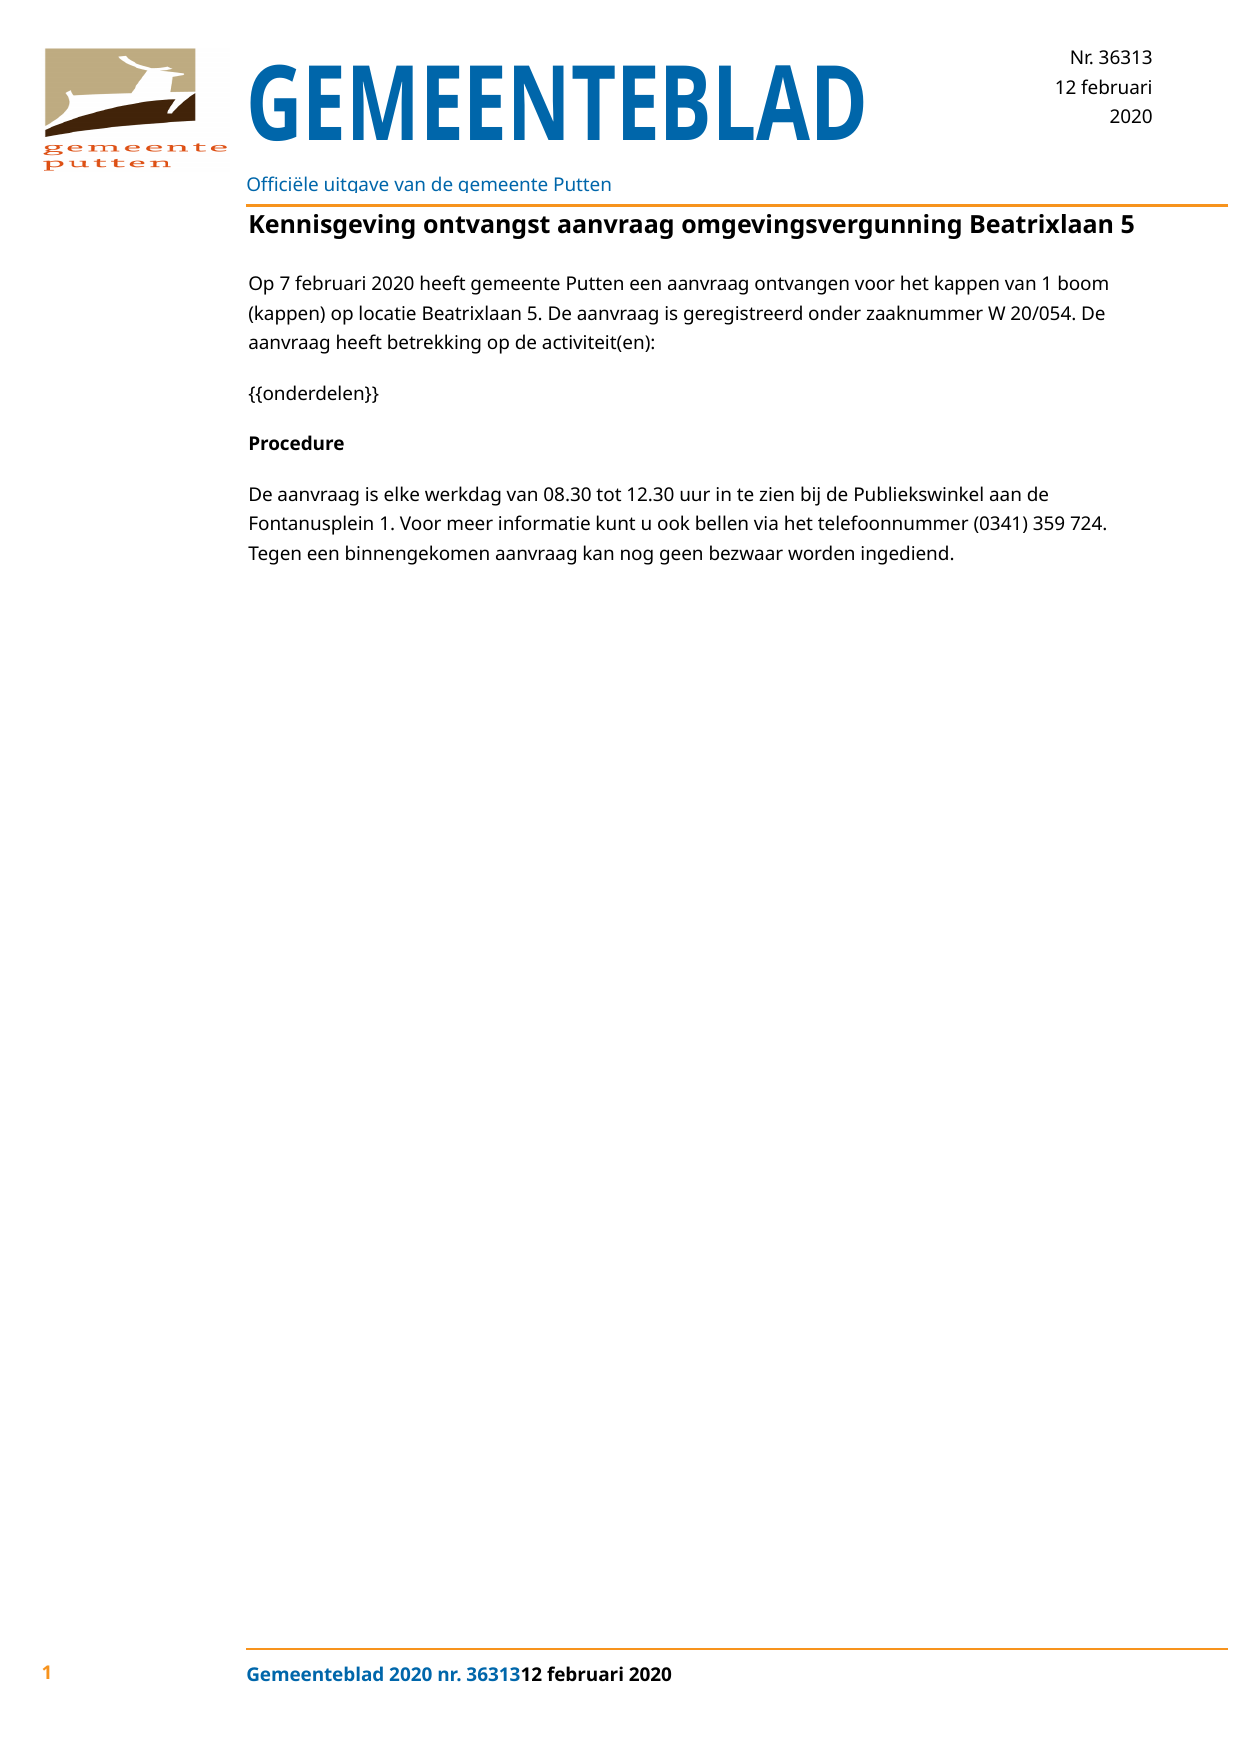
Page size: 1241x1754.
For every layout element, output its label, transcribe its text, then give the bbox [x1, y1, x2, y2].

text Procedure [248, 430, 1152, 456]
text {{onderdelen}} [248, 380, 1152, 406]
picture [41, 47, 231, 172]
text Kennisgeving ontvangst aanvraag omgevingsvergunning Beatrixlaan 5 [248, 207, 1152, 241]
text Op 7 februari 2020 heeft gemeente Putten een aanvraag ontvangen voor het kappen van 1 boom (kappen) op locatie Beatrixlaan 5. De aanvraag is geregistreerd onder zaaknummer W 20/054. De aanvraag heeft betrekking op de activiteit(en): [248, 270, 1152, 355]
text De aanvraag is elke werkdag van 08.30 tot 12.30 uur in te zien bij de Publiekswinkel aan de Fontanusplein 1. Voor meer informatie kunt u ook bellen via het telefoonnummer (0341) 359 724. Tegen een binnengekomen aanvraag kan nog geen bezwaar worden ingediend. [248, 481, 1152, 566]
